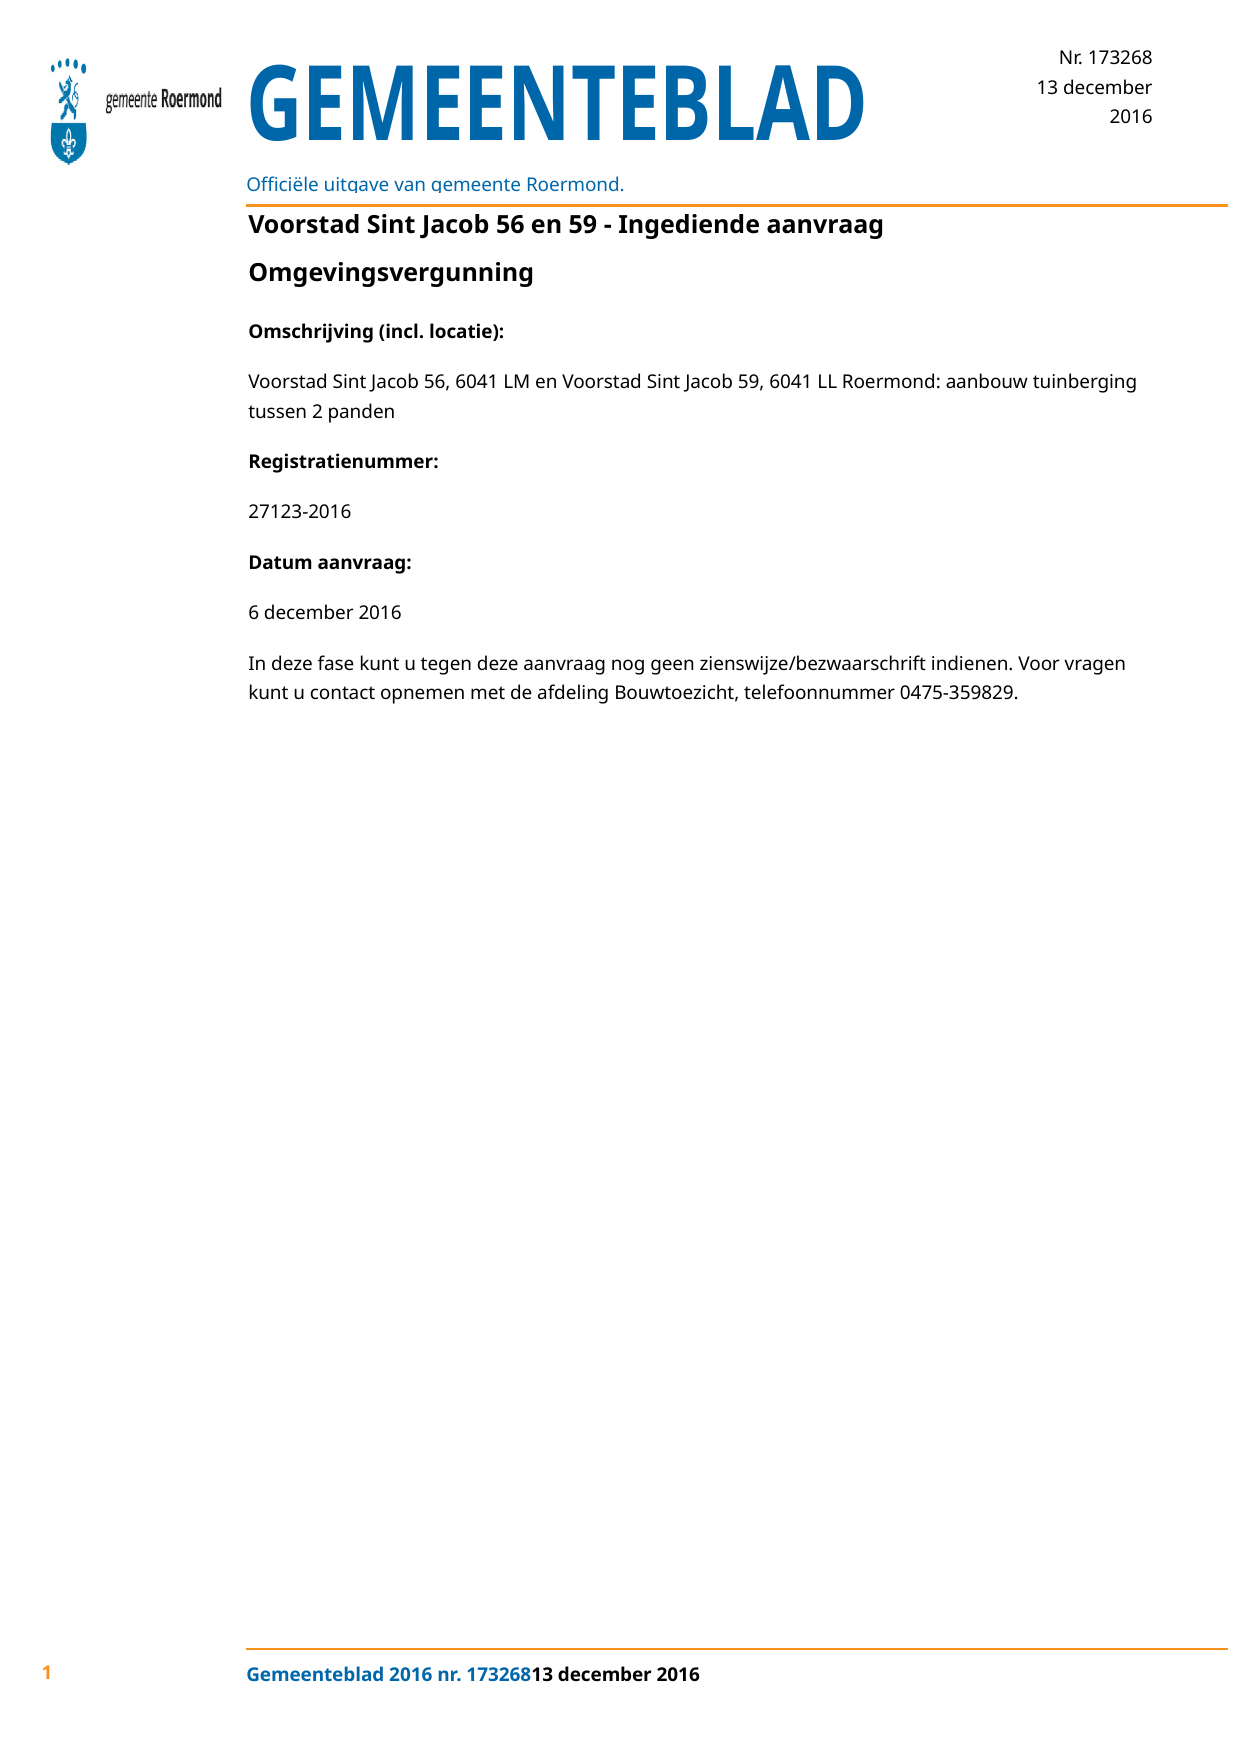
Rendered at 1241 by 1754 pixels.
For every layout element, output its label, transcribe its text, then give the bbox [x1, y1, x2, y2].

text Voorstad Sint Jacob 56, 6041 LM en Voorstad Sint Jacob 59, 6041 LL Roermond: aanbouw tuinberging tussen 2 panden [248, 368, 1152, 424]
text In deze fase kunt u tegen deze aanvraag nog geen zienswijze/bezwaarschrift indienen. Voor vragen kunt u contact opnemen met de afdeling Bouwtoezicht, telefoonnummer 0475-359829. [248, 650, 1152, 705]
picture [41, 47, 231, 172]
text Datum aanvraag: [248, 549, 1152, 575]
text Voorstad Sint Jacob 56 en 59 - Ingediende aanvraag Omgevingsvergunning [248, 207, 1152, 288]
text 27123-2016 [248, 499, 1152, 524]
text Omschrijving (incl. locatie): [248, 318, 1152, 344]
text Registratienummer: [248, 448, 1152, 474]
text 6 december 2016 [248, 599, 1152, 625]
